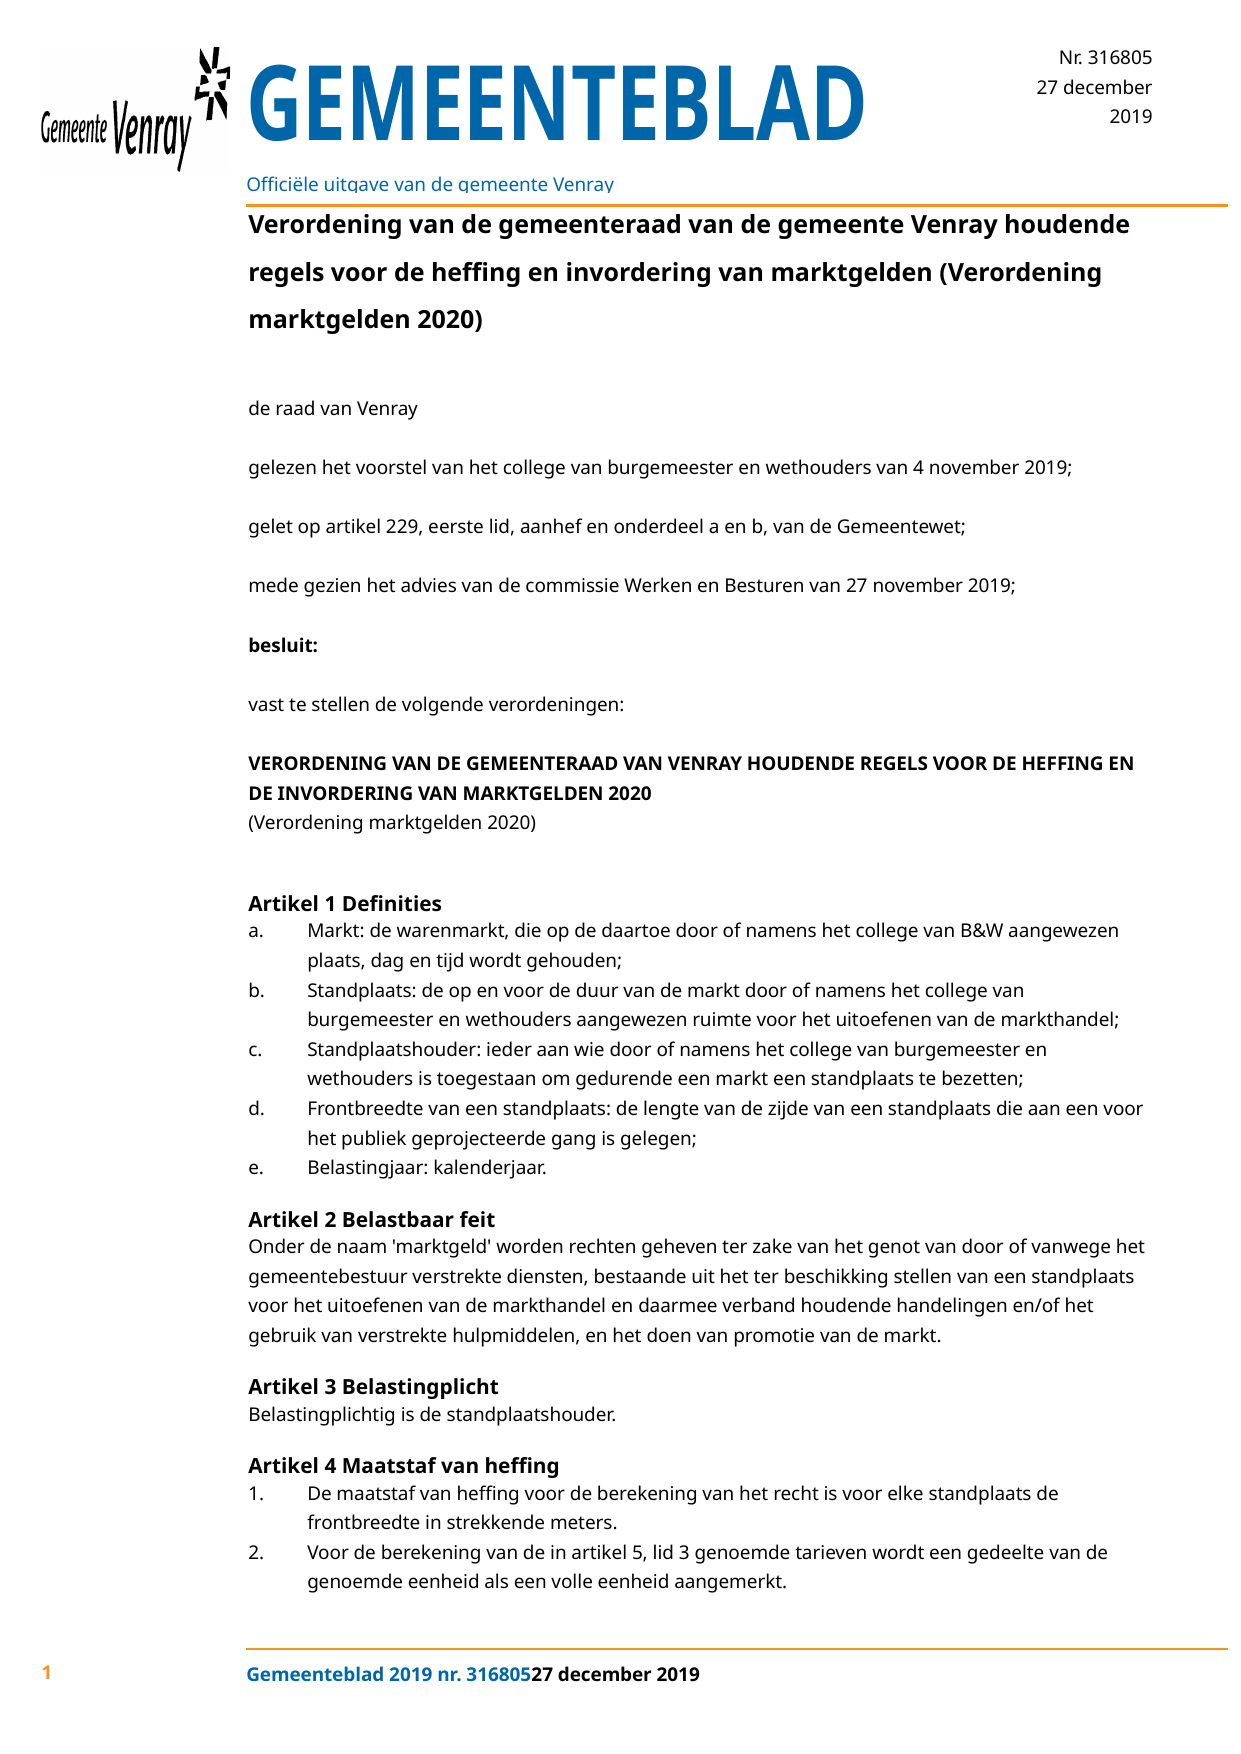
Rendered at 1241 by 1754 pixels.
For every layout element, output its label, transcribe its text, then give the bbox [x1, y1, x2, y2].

list Belastingjaar: kalenderjaar. [248, 1154, 1152, 1180]
text mede gezien het advies van de commissie Werken en Besturen van 27 november 2019; [248, 573, 1152, 598]
list De maatstaf van heffing voor de berekening van het recht is voor elke standplaats de frontbreedte in strekkende meters. [248, 1480, 1152, 1535]
text gelezen het voorstel van het college van burgemeester en wethouders van 4 november 2019; [248, 454, 1152, 480]
text Verordening van de gemeenteraad van de gemeente Venray houdende regels voor de heffing en invordering van marktgelden (Verordening marktgelden 2020) [248, 207, 1152, 336]
text Artikel 3 Belastingplicht [248, 1372, 1152, 1401]
text gelet op artikel 229, eerste lid, aanhef en onderdeel a en b, van de Gemeentewet; [248, 513, 1152, 539]
list Voor de berekening van de in artikel 5, lid 3 genoemde tarieven wordt een gedeelte van de genoemde eenheid als een volle eenheid aangemerkt. [248, 1539, 1152, 1594]
text besluit: [248, 632, 1152, 657]
text de raad van Venray [248, 395, 1152, 421]
text Onder de naam 'marktgeld' worden rechten geheven ter zake van het genot van door of vanwege het gemeentebestuur verstrekte diensten, bestaande uit het ter beschikking stellen van een standplaats voor het uitoefenen van de markthandel en daarmee verband houdende handelingen en/of het gebruik van verstrekte hulpmiddelen, en het doen van promotie van de markt. [248, 1233, 1152, 1348]
text Artikel 1 Definities [248, 889, 1152, 918]
list Frontbreedte van een standplaats: de lengte van de zijde van een standplaats die aan een voor het publiek geprojecteerde gang is gelegen; [248, 1095, 1152, 1151]
text vast te stellen de volgende verordeningen: [248, 691, 1152, 717]
text Artikel 2 Belastbaar feit [248, 1205, 1152, 1233]
list Standplaats: de op en voor de duur van de markt door of namens het college van burgemeester en wethouders aangewezen ruimte voor het uitoefenen van de markthandel; [248, 977, 1152, 1032]
text Belastingplichtig is de standplaatshouder. [248, 1401, 1152, 1427]
picture [41, 47, 231, 172]
text VERORDENING VAN DE GEMEENTERAAD VAN VENRAY HOUDENDE REGELS VOOR DE HEFFING EN DE INVORDERING VAN MARKTGELDEN 2020 [248, 750, 1152, 805]
list Standplaatshouder: ieder aan wie door of namens het college van burgemeester en wethouders is toegestaan om gedurende een markt een standplaats te bezetten; [248, 1036, 1152, 1091]
text Artikel 4 Maatstaf van heffing [248, 1451, 1152, 1480]
text (Verordening marktgelden 2020) [248, 809, 1152, 835]
list Markt: de warenmarkt, die op de daartoe door of namens het college van B&W aangewezen plaats, dag en tijd wordt gehouden; [248, 918, 1152, 973]
